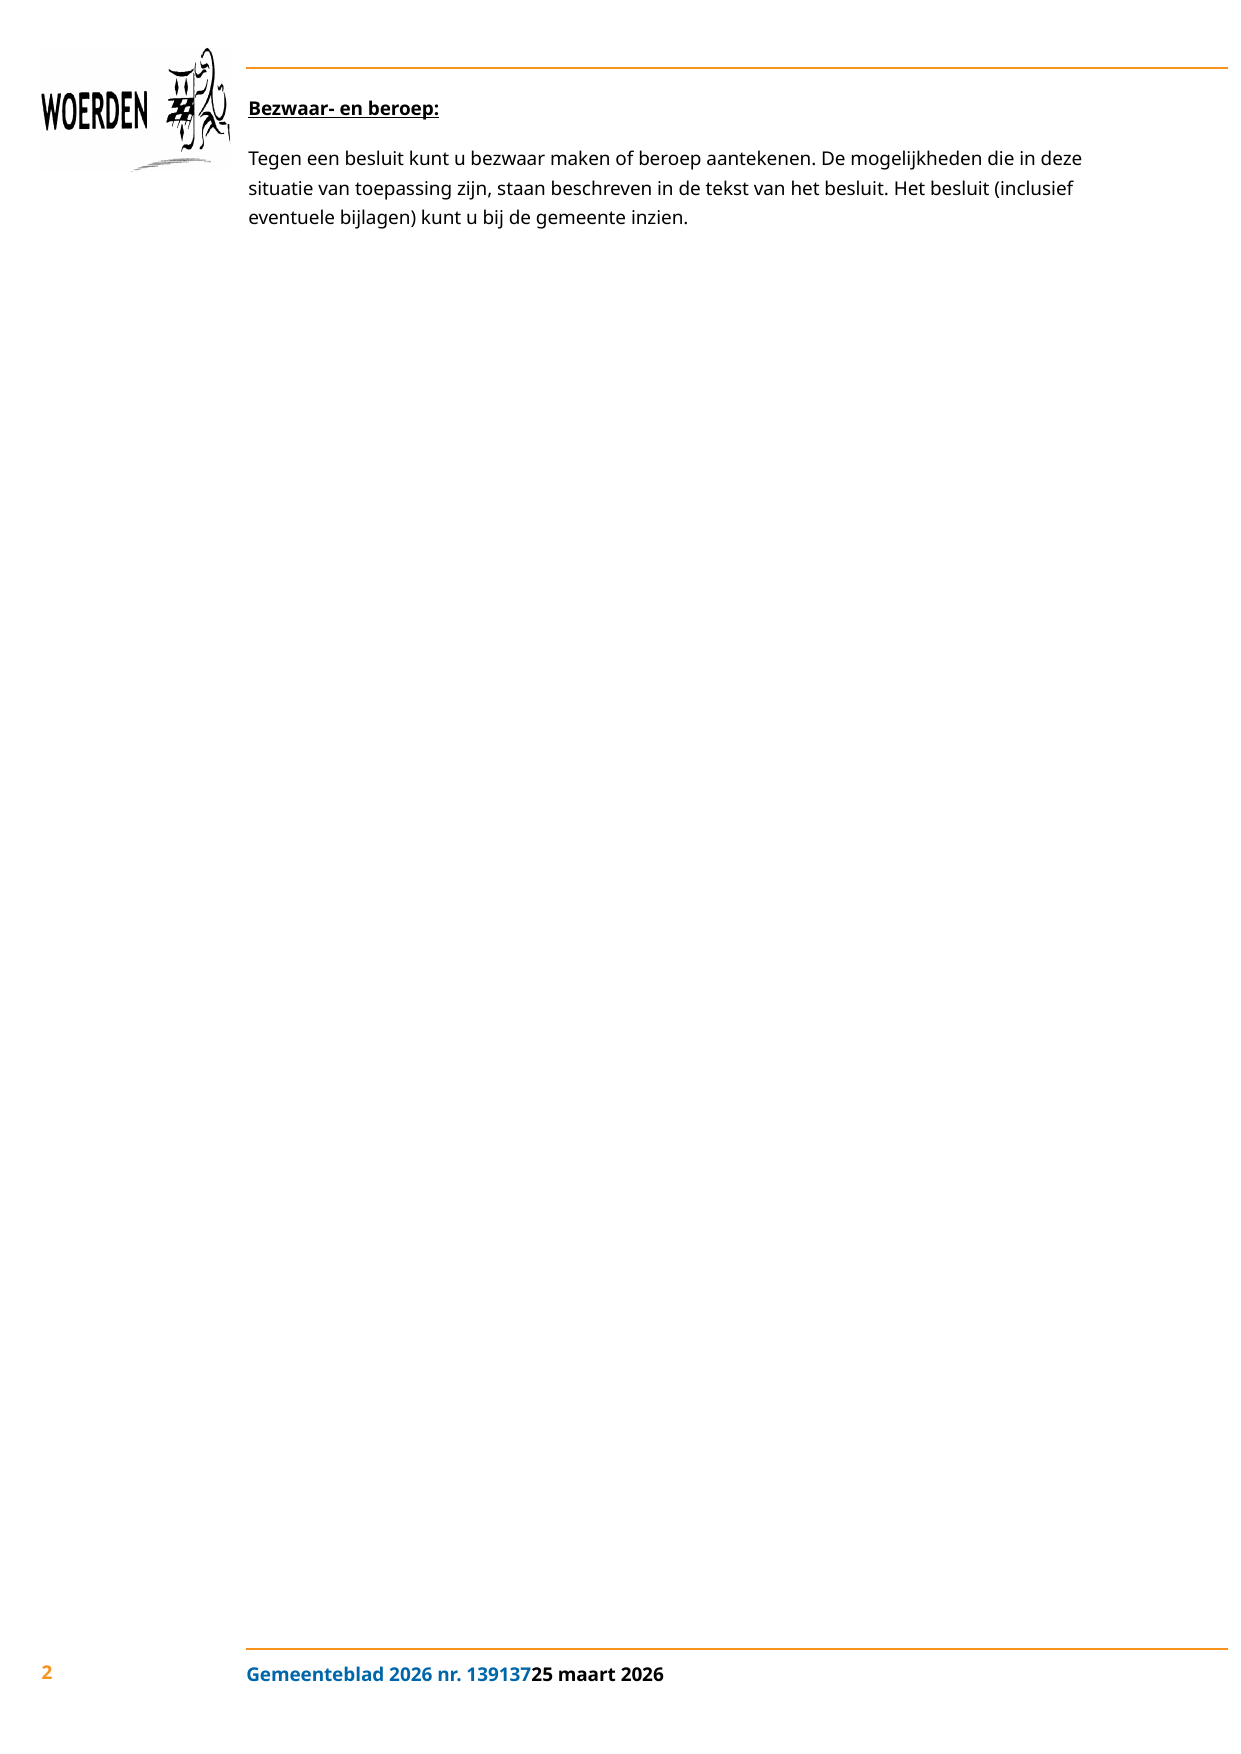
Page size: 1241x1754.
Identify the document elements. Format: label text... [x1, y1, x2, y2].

picture [41, 47, 231, 172]
text Bezwaar- en beroep: [248, 95, 1152, 121]
text Tegen een besluit kunt u bezwaar maken of beroep aantekenen. De mogelijkheden die in deze situatie van toepassing zijn, staan beschreven in de tekst van het besluit. Het besluit (inclusief eventuele bijlagen) kunt u bij de gemeente inzien. [248, 145, 1152, 230]
